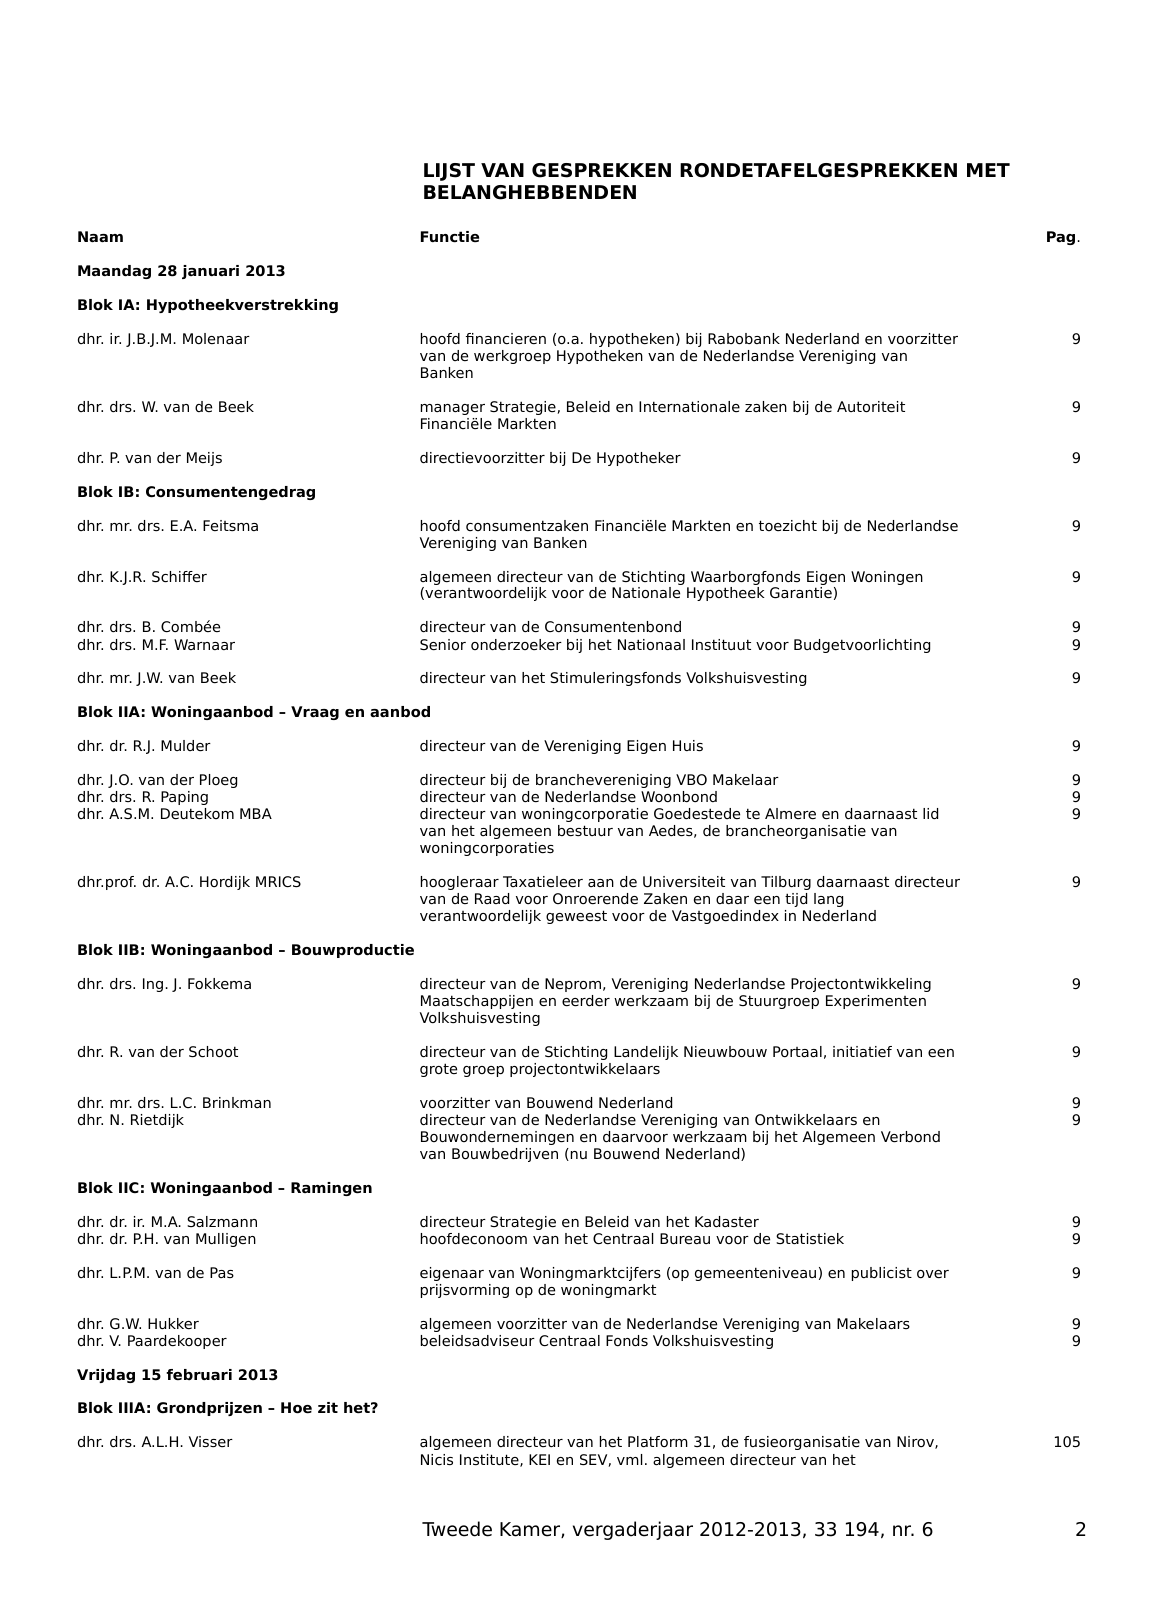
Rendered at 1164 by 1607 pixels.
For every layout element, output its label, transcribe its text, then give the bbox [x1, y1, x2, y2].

table_cell Blok IIB: Woningaanbod – Bouwproductie [77, 942, 968, 959]
table_cell [413, 721, 968, 738]
table_cell beleidsadviseur Centraal Fonds Volkshuisvesting [413, 1333, 968, 1349]
table_cell dhr. dr. R.J. Mulder [77, 738, 413, 755]
table_cell 9 [969, 1112, 1087, 1163]
table_cell [969, 263, 1087, 280]
table_cell dhr.prof. dr. A.C. Hordijk MRICS [77, 874, 413, 925]
table_cell [413, 1366, 968, 1383]
table_header Pag. [969, 229, 1087, 246]
table_cell [969, 755, 1087, 772]
table_cell 9 [969, 1095, 1087, 1112]
table_cell [413, 1197, 968, 1214]
table_cell dhr. drs. Ing. J. Fokkema [77, 976, 413, 1027]
table_cell [77, 721, 413, 738]
table_cell [413, 467, 968, 483]
table_cell [969, 1027, 1087, 1044]
table_cell Senior onderzoeker bij het Nationaal Instituut voor Budgetvoorlichting [413, 636, 968, 653]
table_cell [969, 297, 1087, 314]
table_cell directievoorzitter bij De Hypotheker [413, 450, 968, 467]
table_cell [77, 755, 413, 772]
table_cell 9 [969, 789, 1087, 806]
table_cell [969, 721, 1087, 738]
table_cell directeur van de Consumentenbond [413, 619, 968, 636]
table_cell [969, 314, 1087, 331]
table_cell Blok IIIA: Grondprijzen – Hoe zit het? [77, 1400, 968, 1417]
table_cell [77, 467, 413, 483]
table_cell 9 [969, 738, 1087, 755]
table_cell [413, 687, 968, 704]
table_cell Blok IIC: Woningaanbod – Ramingen [77, 1180, 968, 1197]
table_cell 9 [969, 670, 1087, 687]
table_cell [77, 1350, 413, 1366]
table_cell [413, 1027, 968, 1044]
table_cell voorzitter van Bouwend Nederland [413, 1095, 968, 1112]
table_cell [77, 857, 413, 874]
table_cell [77, 1163, 413, 1180]
table_cell 105 [969, 1434, 1087, 1468]
table_cell Blok IIA: Woningaanbod – Vraag en aanbod [77, 704, 968, 721]
table_header Naam [77, 229, 413, 246]
table_cell [969, 501, 1087, 517]
table_cell [413, 857, 968, 874]
table_cell [969, 280, 1087, 297]
table_cell directeur Strategie en Beleid van het Kadaster [413, 1214, 968, 1231]
table_cell dhr. P. van der Meijs [77, 450, 413, 467]
table_cell [77, 433, 413, 449]
table_cell [413, 1299, 968, 1316]
table_cell [969, 433, 1087, 449]
table_cell [413, 1078, 968, 1095]
table_cell dhr. A.S.M. Deutekom MBA [77, 806, 413, 857]
table_cell [77, 1299, 413, 1316]
table_cell [413, 1384, 968, 1400]
table_cell directeur bij de branchevereniging VBO Makelaar [413, 772, 968, 789]
table_cell [77, 314, 413, 331]
table_cell [969, 1180, 1087, 1197]
table_cell [969, 1163, 1087, 1180]
table_cell [413, 603, 968, 619]
table_cell [969, 1299, 1087, 1316]
table_cell [413, 280, 968, 297]
table_cell 9 [969, 1316, 1087, 1332]
table_cell dhr. drs. A.L.H. Visser [77, 1434, 413, 1468]
table_cell [413, 263, 968, 280]
table_cell algemeen directeur van het Platform 31, de fusieorganisatie van Nirov, Nicis Institute, KEI en SEV, vml. algemeen directeur van het [413, 1434, 968, 1468]
table_cell [969, 653, 1087, 670]
table_cell hoofd financieren (o.a. hypotheken) bij Rabobank Nederland en voorzitter van de werkgroep Hypotheken van de Nederlandse Vereniging van Banken [413, 331, 968, 382]
table_cell dhr. J.O. van der Ploeg [77, 772, 413, 789]
table_cell [77, 1418, 413, 1434]
table_cell [77, 1248, 413, 1264]
table_cell [413, 433, 968, 449]
table_cell dhr. R. van der Schoot [77, 1044, 413, 1078]
table_cell [77, 1027, 413, 1044]
table_cell [969, 942, 1087, 959]
table_cell [77, 246, 413, 263]
table_cell directeur van de Neprom, Vereniging Nederlandse Projectontwikkeling Maatschappijen en eerder werkzaam bij de Stuurgroep Experimenten Volkshuisvesting [413, 976, 968, 1027]
table_cell [969, 551, 1087, 568]
table_cell directeur van de Vereniging Eigen Huis [413, 738, 968, 755]
table_cell 9 [969, 569, 1087, 602]
table_cell dhr. N. Rietdijk [77, 1112, 413, 1163]
table_cell [413, 382, 968, 399]
table_cell [77, 653, 413, 670]
table_cell 9 [969, 450, 1087, 467]
table_cell [77, 603, 413, 619]
table_cell 9 [969, 1333, 1087, 1349]
table_cell [413, 925, 968, 942]
table_cell 9 [969, 619, 1087, 636]
table_cell [969, 484, 1087, 501]
table_cell dhr. V. Paardekooper [77, 1333, 413, 1349]
table_cell algemeen voorzitter van de Nederlandse Vereniging van Makelaars [413, 1316, 968, 1332]
table_cell dhr. ir. J.B.J.M. Molenaar [77, 331, 413, 382]
table_cell dhr. dr. ir. M.A. Salzmann [77, 1214, 413, 1231]
table_cell [969, 704, 1087, 721]
table_cell [77, 959, 413, 976]
table_cell [413, 755, 968, 772]
table_cell [969, 1418, 1087, 1434]
table_cell [413, 1163, 968, 1180]
table_cell 9 [969, 1044, 1087, 1078]
table_cell dhr. drs. M.F. Warnaar [77, 636, 413, 653]
table_cell dhr. mr. drs. E.A. Feitsma [77, 518, 413, 551]
table_header Functie [413, 229, 968, 246]
table_cell [413, 314, 968, 331]
table_cell directeur van de Stichting Landelijk Nieuwbouw Portaal, initiatief van een grote groep projectontwikkelaars [413, 1044, 968, 1078]
table_cell dhr. K.J.R. Schiffer [77, 569, 413, 602]
table_cell [969, 467, 1087, 483]
table_cell directeur van de Nederlandse Vereniging van Ontwikkelaars en Bouwondernemingen en daarvoor werkzaam bij het Algemeen Verbond van Bouwbedrijven (nu Bouwend Nederland) [413, 1112, 968, 1163]
table_cell 9 [969, 976, 1087, 1027]
table_cell [77, 1078, 413, 1095]
table_cell 9 [969, 331, 1087, 382]
table_cell [77, 1384, 413, 1400]
table_cell [77, 551, 413, 568]
table_cell [969, 925, 1087, 942]
table_cell dhr. drs. R. Paping [77, 789, 413, 806]
table_cell dhr. mr. J.W. van Beek [77, 670, 413, 687]
table_cell 9 [969, 1214, 1087, 1231]
table_cell dhr. dr. P.H. van Mulligen [77, 1231, 413, 1248]
table_cell eigenaar van Woningmarktcijfers (op gemeenteniveau) en publicist over prijsvorming op de woningmarkt [413, 1265, 968, 1298]
table_cell dhr. drs. W. van de Beek [77, 399, 413, 433]
table_cell [969, 687, 1087, 704]
table_cell dhr. mr. drs. L.C. Brinkman [77, 1095, 413, 1112]
table_cell 9 [969, 399, 1087, 433]
table_cell hoogleraar Taxatieleer aan de Universiteit van Tilburg daarnaast directeur van de Raad voor Onroerende Zaken en daar een tijd lang verantwoordelijk geweest voor de Vastgoedindex in Nederland [413, 874, 968, 925]
table_cell directeur van woningcorporatie Goedestede te Almere en daarnaast lid van het algemeen bestuur van Aedes, de brancheorganisatie van woningcorporaties [413, 806, 968, 857]
table_cell [77, 1197, 413, 1214]
subtitle LIJST VAN GESPREKKEN RONDETAFELGESPREKKEN MET BELANGHEBBENDEN [422, 160, 1087, 204]
table_cell [413, 1248, 968, 1264]
table_cell algemeen directeur van de Stichting Waarborgfonds Eigen Woningen (verantwoordelijk voor de Nationale Hypotheek Garantie) [413, 569, 968, 602]
table_cell [413, 551, 968, 568]
table_cell 9 [969, 874, 1087, 925]
table_cell directeur van de Nederlandse Woonbond [413, 789, 968, 806]
table_cell [969, 1350, 1087, 1366]
table_cell [77, 501, 413, 517]
table_cell [413, 501, 968, 517]
table_cell [969, 382, 1087, 399]
table_cell dhr. drs. B. Combée [77, 619, 413, 636]
table_cell Vrijdag 15 februari 2013 [77, 1366, 413, 1383]
table_cell [77, 687, 413, 704]
table_cell [969, 857, 1087, 874]
table_cell [969, 603, 1087, 619]
table_cell [969, 1366, 1087, 1383]
table_cell 9 [969, 518, 1087, 551]
table_cell [413, 1350, 968, 1366]
table_cell hoofdeconoom van het Centraal Bureau voor de Statistiek [413, 1231, 968, 1248]
table_cell 9 [969, 806, 1087, 857]
table_cell dhr. L.P.M. van de Pas [77, 1265, 413, 1298]
table_cell hoofd consumentzaken Financiële Markten en toezicht bij de Nederlandse Vereniging van Banken [413, 518, 968, 551]
table_cell [413, 246, 968, 263]
table_cell [969, 959, 1087, 976]
table_cell [413, 959, 968, 976]
table_cell [77, 382, 413, 399]
table_cell 9 [969, 1231, 1087, 1248]
table_cell [77, 925, 413, 942]
table_cell [413, 653, 968, 670]
table_cell [969, 1078, 1087, 1095]
table_cell [969, 1197, 1087, 1214]
table_cell [969, 1400, 1087, 1417]
table_cell 9 [969, 1265, 1087, 1298]
table_cell 9 [969, 636, 1087, 653]
table_cell 9 [969, 772, 1087, 789]
table_cell [77, 280, 413, 297]
table_cell [413, 1418, 968, 1434]
table_cell [969, 246, 1087, 263]
table_cell manager Strategie, Beleid en Internationale zaken bij de Autoriteit Financiële Markten [413, 399, 968, 433]
table_cell Maandag 28 januari 2013 [77, 263, 413, 280]
table_cell Blok IA: Hypotheekverstrekking [77, 297, 968, 314]
table_cell Blok IB: Consumentengedrag [77, 484, 968, 501]
table_cell [969, 1248, 1087, 1264]
table_cell [969, 1384, 1087, 1400]
table_cell dhr. G.W. Hukker [77, 1316, 413, 1332]
table_cell directeur van het Stimuleringsfonds Volkshuisvesting [413, 670, 968, 687]
